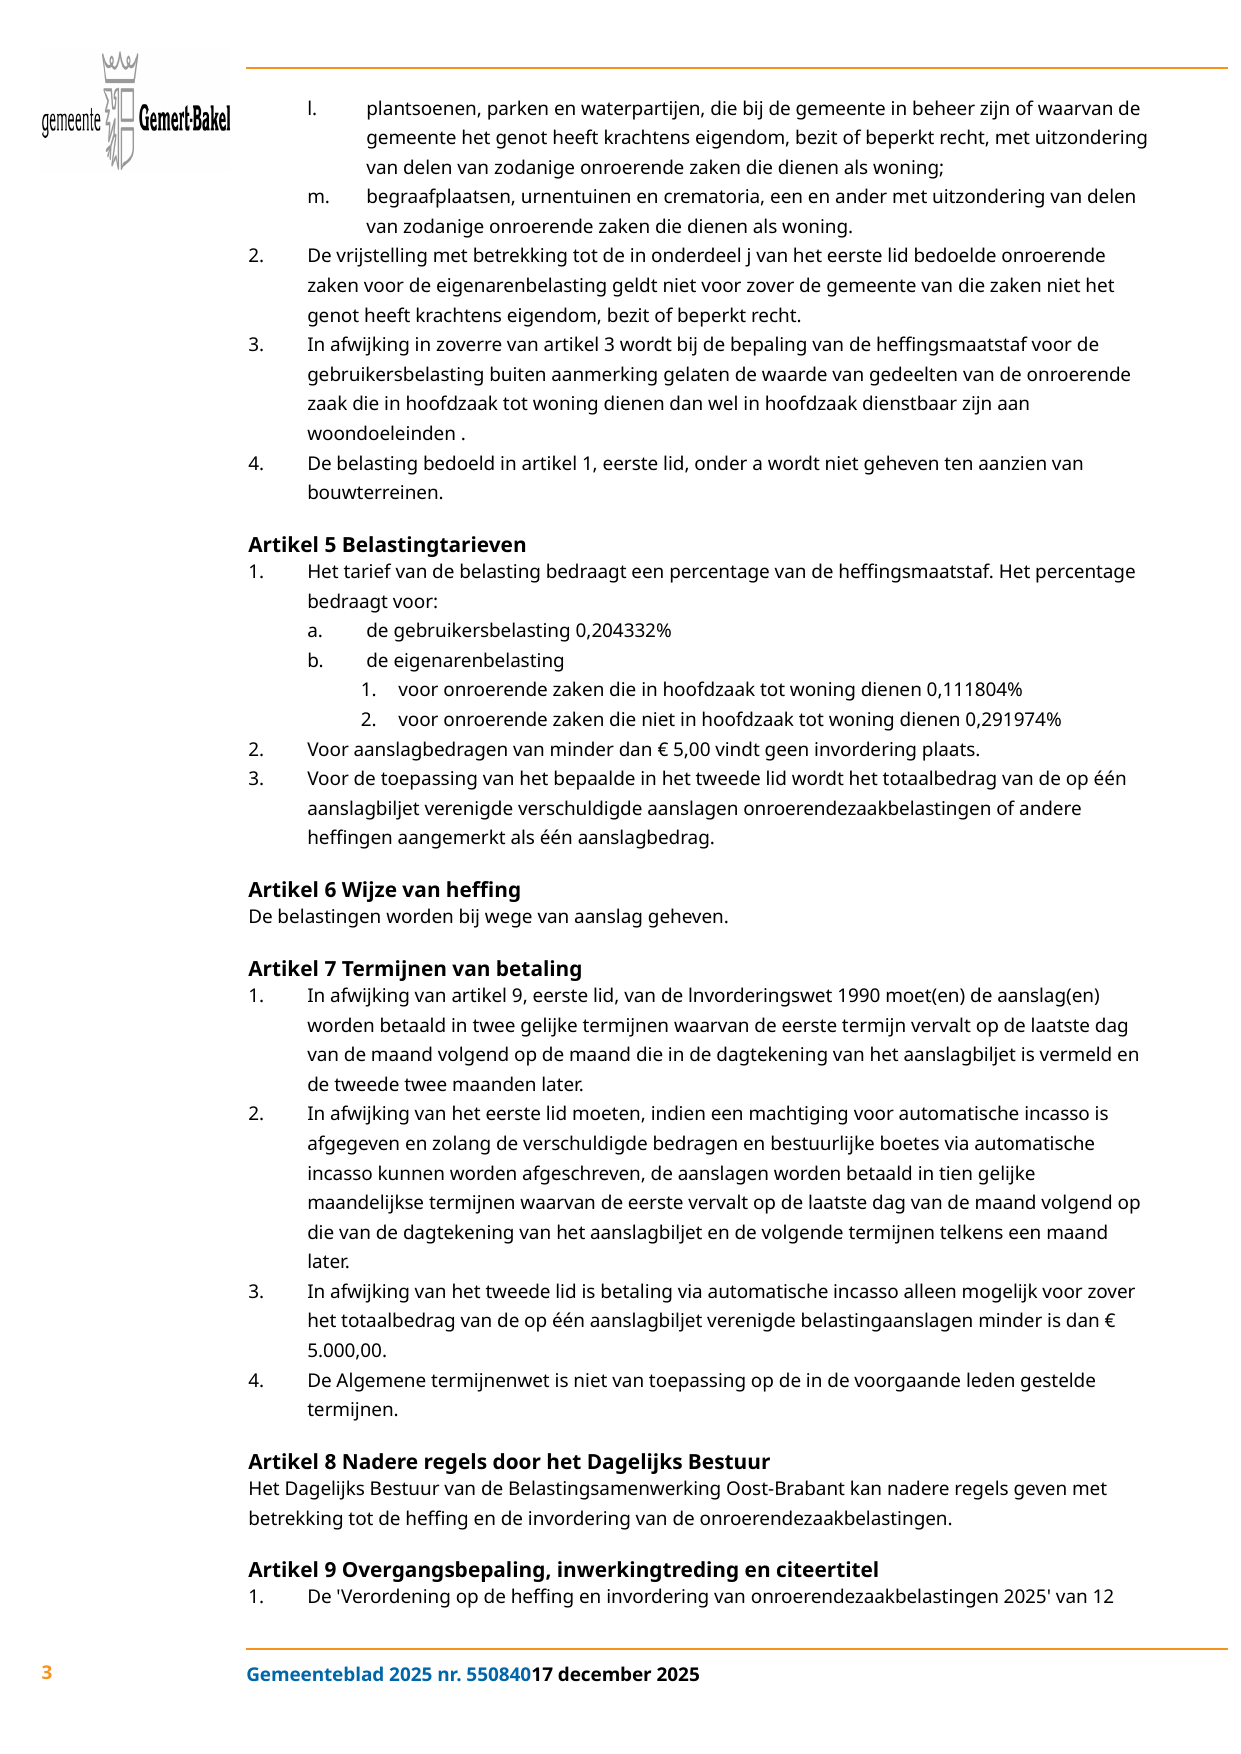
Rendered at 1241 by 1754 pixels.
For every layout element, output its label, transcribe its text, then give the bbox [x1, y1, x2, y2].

list De vrijstelling met betrekking tot de in onderdeel j van het eerste lid bedoelde onroerende zaken voor de eigenarenbelasting geldt niet voor zover de gemeente van die zaken niet het genot heeft krachtens eigendom, bezit of beperkt recht. [248, 243, 1152, 328]
list De 'Verordening op de heffing en invordering van onroerendezaakbelastingen 2025' van 12 [248, 1584, 1152, 1609]
list de eigenarenbelasting [307, 647, 1152, 673]
list In afwijking van het tweede lid is betaling via automatische incasso alleen mogelijk voor zover het totaalbedrag van de op één aanslagbiljet verenigde belastingaanslagen minder is dan € 5.000,00. [248, 1278, 1152, 1363]
list voor onroerende zaken die in hoofdzaak tot woning dienen 0,111804% [361, 677, 1152, 702]
list In afwijking van het eerste lid moeten, indien een machtiging voor automatische incasso is afgegeven en zolang de verschuldigde bedragen en bestuurlijke boetes via automatische incasso kunnen worden afgeschreven, de aanslagen worden betaald in tien gelijke maandelijkse termijnen waarvan de eerste vervalt op de laatste dag van de maand volgend op die van de dagtekening van het aanslagbiljet en de volgende termijnen telkens een maand later. [248, 1101, 1152, 1274]
list Het tarief van de belasting bedraagt een percentage van de heffingsmaatstaf. Het percentage bedraagt voor: [248, 558, 1152, 613]
list de gebruikersbelasting 0,204332% [307, 617, 1152, 643]
list Voor de toepassing van het bepaalde in het tweede lid wordt het totaalbedrag van de op één aanslagbiljet verenigde verschuldigde aanslagen onroerendezaakbelastingen of andere heffingen aangemerkt als één aanslagbedrag. [248, 765, 1152, 850]
text Artikel 8 Nadere regels door het Dagelijks Bestuur [248, 1447, 1152, 1475]
text Artikel 7 Termijnen van betaling [248, 954, 1152, 982]
text Het Dagelijks Bestuur van de Belastingsamenwerking Oost-Brabant kan nadere regels geven met betrekking tot de heffing en de invordering van de onroerendezaakbelastingen. [248, 1475, 1152, 1531]
list begraafplaatsen, urnentuinen en crematoria, een en ander met uitzondering van delen van zodanige onroerende zaken die dienen als woning. [307, 183, 1152, 239]
list In afwijking in zoverre van artikel 3 wordt bij de bepaling van de heffingsmaatstaf voor de gebruikersbelasting buiten aanmerking gelaten de waarde van gedeelten van de onroerende zaak die in hoofdzaak tot woning dienen dan wel in hoofdzaak dienstbaar zijn aan woondoeleinden . [248, 331, 1152, 446]
list In afwijking van artikel 9, eerste lid, van de lnvorderingswet 1990 moet(en) de aanslag(en) worden betaald in twee gelijke termijnen waarvan de eerste termijn vervalt op de laatste dag van de maand volgend op de maand die in de dagtekening van het aanslagbiljet is vermeld en de tweede twee maanden later. [248, 982, 1152, 1097]
list voor onroerende zaken die niet in hoofdzaak tot woning dienen 0,291974% [361, 706, 1152, 732]
picture [41, 47, 231, 172]
list Voor aanslagbedragen van minder dan € 5,00 vindt geen invordering plaats. [248, 736, 1152, 761]
list De belasting bedoeld in artikel 1, eerste lid, onder a wordt niet geheven ten aanzien van bouwterreinen. [248, 450, 1152, 505]
text De belastingen worden bij wege van aanslag geheven. [248, 903, 1152, 929]
text Artikel 6 Wijze van heffing [248, 875, 1152, 903]
text Artikel 5 Belastingtarieven [248, 530, 1152, 558]
list plantsoenen, parken en waterpartijen, die bij de gemeente in beheer zijn of waarvan de gemeente het genot heeft krachtens eigendom, bezit of beperkt recht, met uitzondering van delen van zodanige onroerende zaken die dienen als woning; [307, 95, 1152, 180]
text Artikel 9 Overgangsbepaling, inwerkingtreding en citeertitel [248, 1555, 1152, 1584]
list De Algemene termijnenwet is niet van toepassing op de in de voorgaande leden gestelde termijnen. [248, 1367, 1152, 1422]
